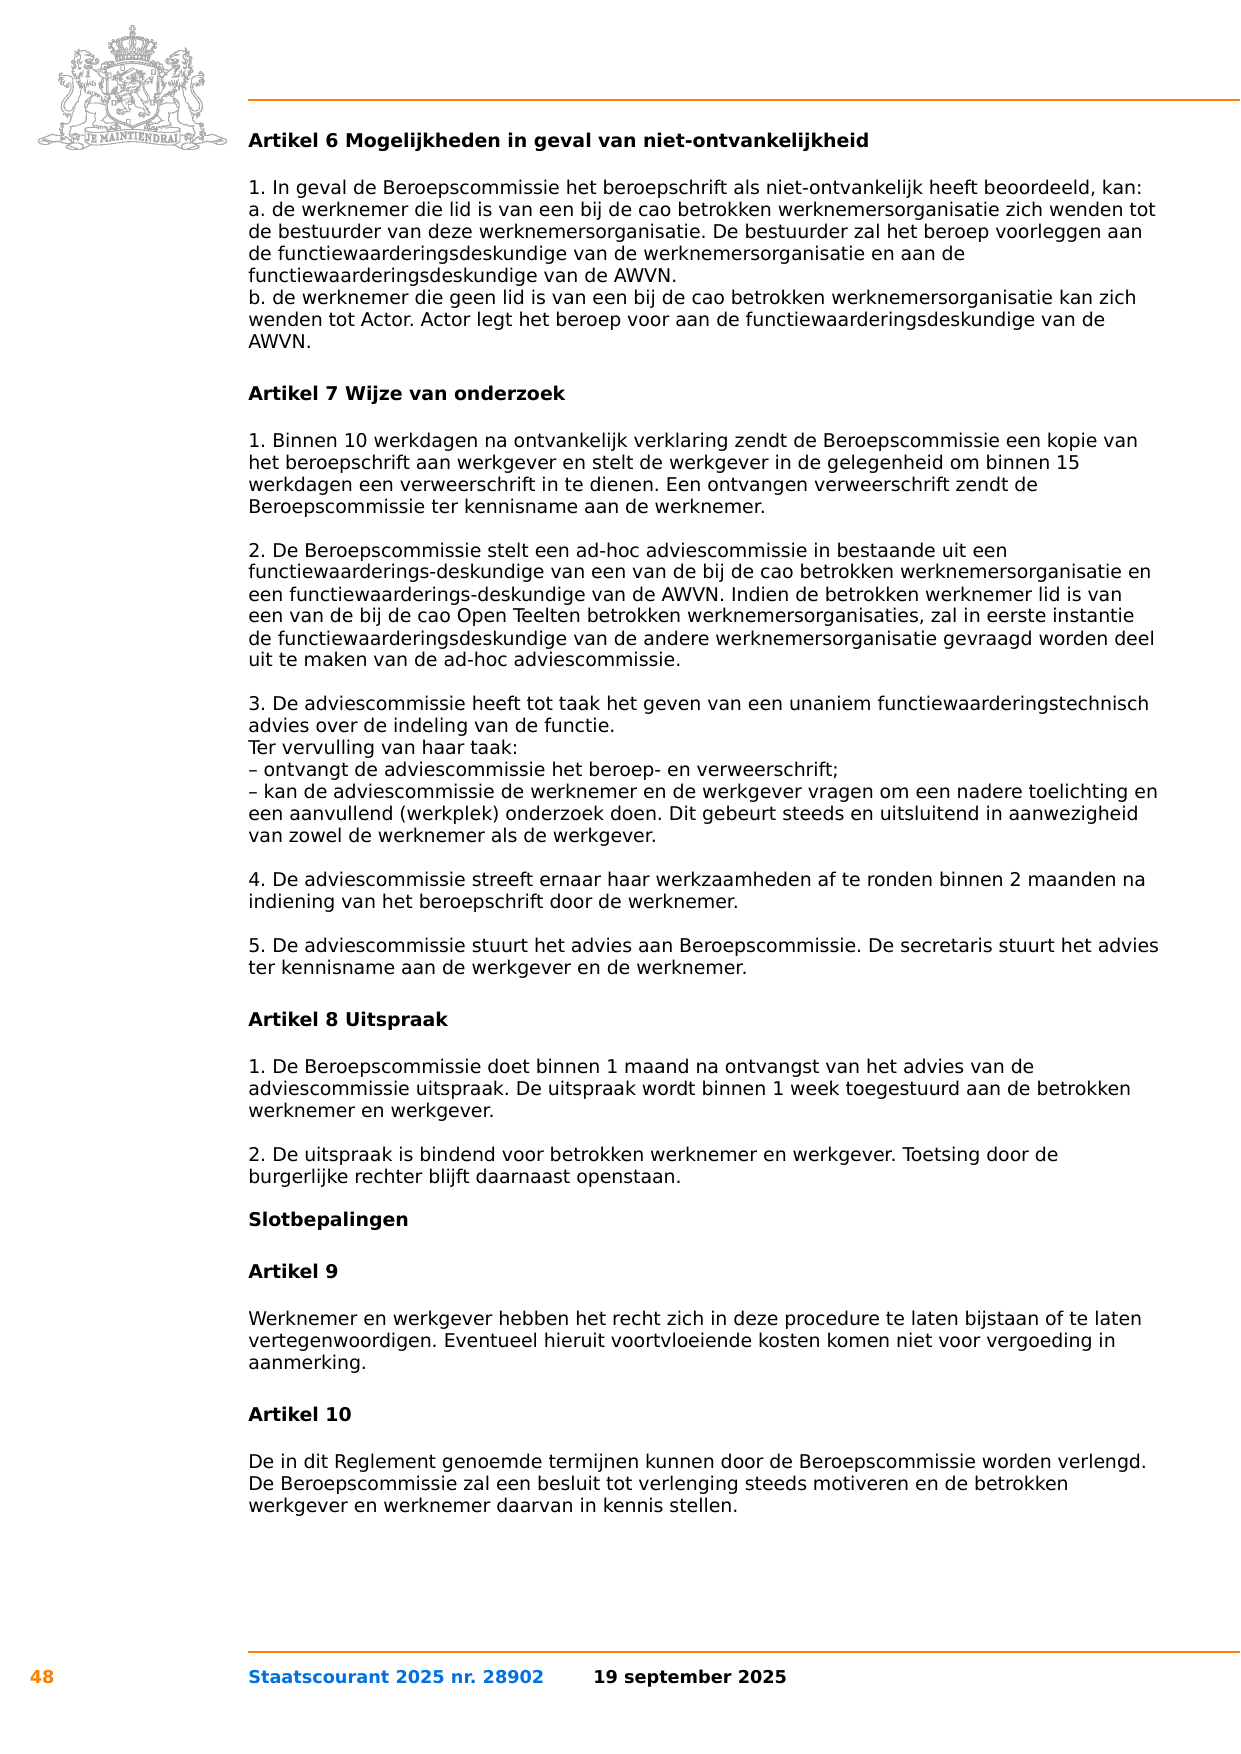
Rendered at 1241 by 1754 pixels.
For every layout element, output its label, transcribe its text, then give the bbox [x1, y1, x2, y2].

subtitle Artikel 6 Mogelijkheden in geval van niet-ontvankelijkheid [248, 130, 1163, 152]
subtitle Artikel 8 Uitspraak [248, 1009, 1163, 1031]
text a. de werknemer die lid is van een bij de cao betrokken werknemersorganisatie zich wenden tot de bestuurder van deze werknemersorganisatie. De bestuurder zal het beroep voorleggen aan de functiewaarderingsdeskundige van de werknemersorganisatie en aan de functiewaarderingsdeskundige van de AWVN. [248, 199, 1163, 287]
subtitle Artikel 10 [248, 1404, 1163, 1426]
text 2. De Beroepscommissie stelt een ad-hoc adviescommissie in bestaande uit een functiewaarderings-deskundige van een van de bij de cao betrokken werknemersorganisatie en een functiewaarderings-deskundige van de AWVN. Indien de betrokken werknemer lid is van een van de bij de cao Open Teelten betrokken werknemersorganisaties, zal in eerste instantie de functiewaarderingsdeskundige van de andere werknemersorganisatie gevraagd worden deel uit te maken van de ad-hoc adviescommissie. [248, 539, 1163, 671]
subtitle Slotbepalingen [248, 1209, 1163, 1231]
text – kan de adviescommissie de werknemer en de werkgever vragen om een nadere toelichting en een aanvullend (werkplek) onderzoek doen. Dit gebeurt steeds en uitsluitend in aanwezigheid van zowel de werknemer als de werkgever. [248, 781, 1163, 847]
subtitle Artikel 9 [248, 1261, 1163, 1283]
text – ontvangt de adviescommissie het beroep- en verweerschrift; [248, 759, 1163, 781]
picture [38, 25, 227, 150]
text 5. De adviescommissie stuurt het advies aan Beroepscommissie. De secretaris stuurt het advies ter kennisname aan de werkgever en de werknemer. [248, 935, 1163, 979]
text 1. Binnen 10 werkdagen na ontvankelijk verklaring zendt de Beroepscommissie een kopie van het beroepschrift aan werkgever en stelt de werkgever in de gelegenheid om binnen 15 werkdagen een verweerschrift in te dienen. Een ontvangen verweerschrift zendt de Beroepscommissie ter kennisname aan de werknemer. [248, 430, 1163, 518]
subtitle Artikel 7 Wijze van onderzoek [248, 383, 1163, 405]
text 3. De adviescommissie heeft tot taak het geven van een unaniem functiewaarderingstechnisch advies over de indeling van de functie. [248, 693, 1163, 737]
text 1. In geval de Beroepscommissie het beroepschrift als niet-ontvankelijk heeft beoordeeld, kan: [248, 177, 1163, 199]
text De in dit Reglement genoemde termijnen kunnen door de Beroepscommissie worden verlengd. De Beroepscommissie zal een besluit tot verlenging steeds motiveren en de betrokken werkgever en werknemer daarvan in kennis stellen. [248, 1451, 1163, 1517]
text 4. De adviescommissie streeft ernaar haar werkzaamheden af te ronden binnen 2 maanden na indiening van het beroepschrift door de werknemer. [248, 869, 1163, 913]
text 1. De Beroepscommissie doet binnen 1 maand na ontvangst van het advies van de adviescommissie uitspraak. De uitspraak wordt binnen 1 week toegestuurd aan de betrokken werknemer en werkgever. [248, 1056, 1163, 1122]
text Ter vervulling van haar taak: [248, 737, 1163, 759]
text b. de werknemer die geen lid is van een bij de cao betrokken werknemersorganisatie kan zich wenden tot Actor. Actor legt het beroep voor aan de functiewaarderingsdeskundige van de AWVN. [248, 287, 1163, 353]
text Werknemer en werkgever hebben het recht zich in deze procedure te laten bijstaan of te laten vertegenwoordigen. Eventueel hieruit voortvloeiende kosten komen niet voor vergoeding in aanmerking. [248, 1308, 1163, 1374]
text 2. De uitspraak is bindend voor betrokken werknemer en werkgever. Toetsing door de burgerlijke rechter blijft daarnaast openstaan. [248, 1143, 1163, 1187]
